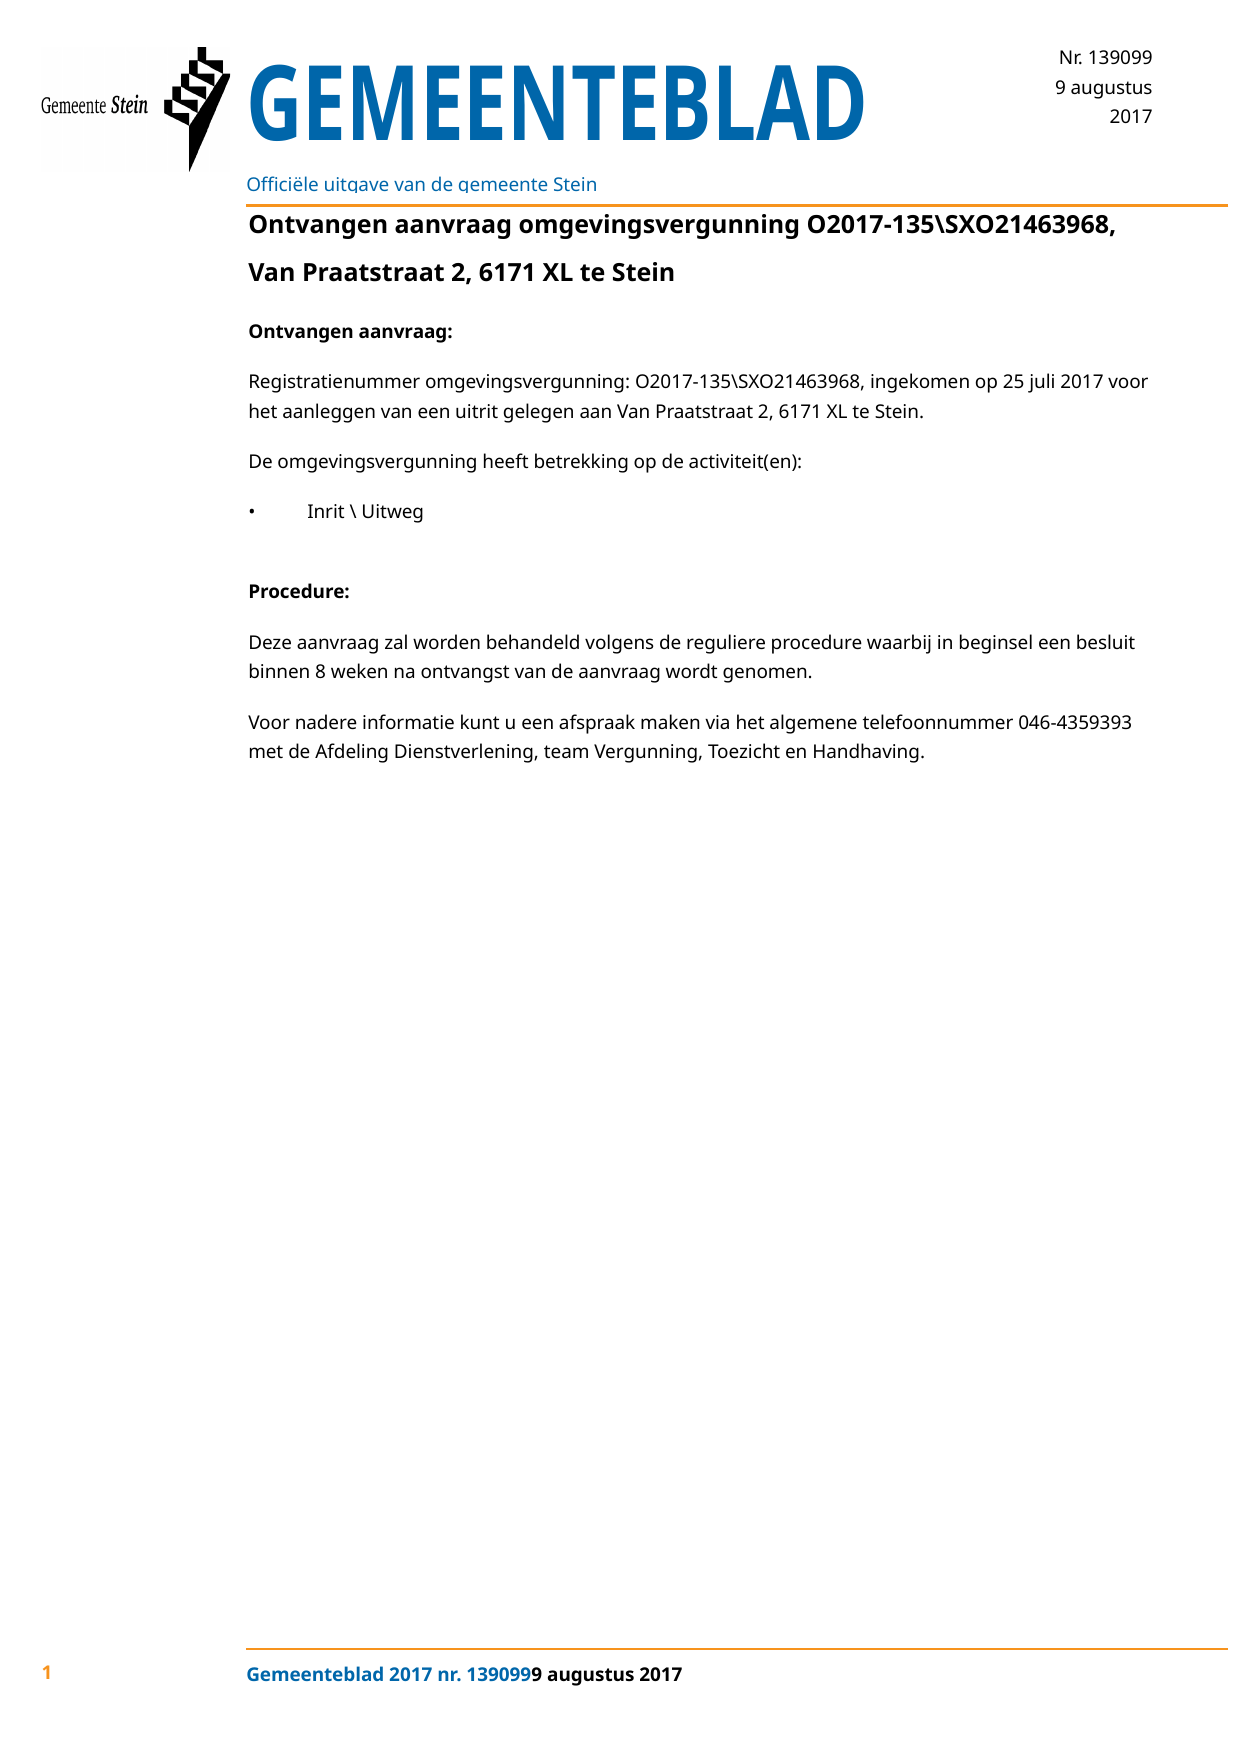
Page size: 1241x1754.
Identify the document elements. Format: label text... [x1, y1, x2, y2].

text Deze aanvraag zal worden behandeld volgens de reguliere procedure waarbij in beginsel een besluit binnen 8 weken na ontvangst van de aanvraag wordt genomen. [248, 629, 1152, 684]
list Inrit \ Uitweg [248, 499, 1152, 524]
text Ontvangen aanvraag omgevingsvergunning O2017-135\SXO21463968, Van Praatstraat 2, 6171 XL te Stein [248, 207, 1152, 288]
text Procedure: [248, 579, 1152, 604]
picture [41, 47, 231, 172]
text Ontvangen aanvraag: [248, 318, 1152, 344]
text Registratienummer omgevingsvergunning: O2017-135\SXO21463968, ingekomen op 25 juli 2017 voor het aanleggen van een uitrit gelegen aan Van Praatstraat 2, 6171 XL te Stein. [248, 368, 1152, 424]
text De omgevingsvergunning heeft betrekking op de activiteit(en): [248, 448, 1152, 474]
text Voor nadere informatie kunt u een afspraak maken via het algemene telefoonnummer 046-4359393 met de Afdeling Dienstverlening, team Vergunning, Toezicht en Handhaving. [248, 709, 1152, 764]
